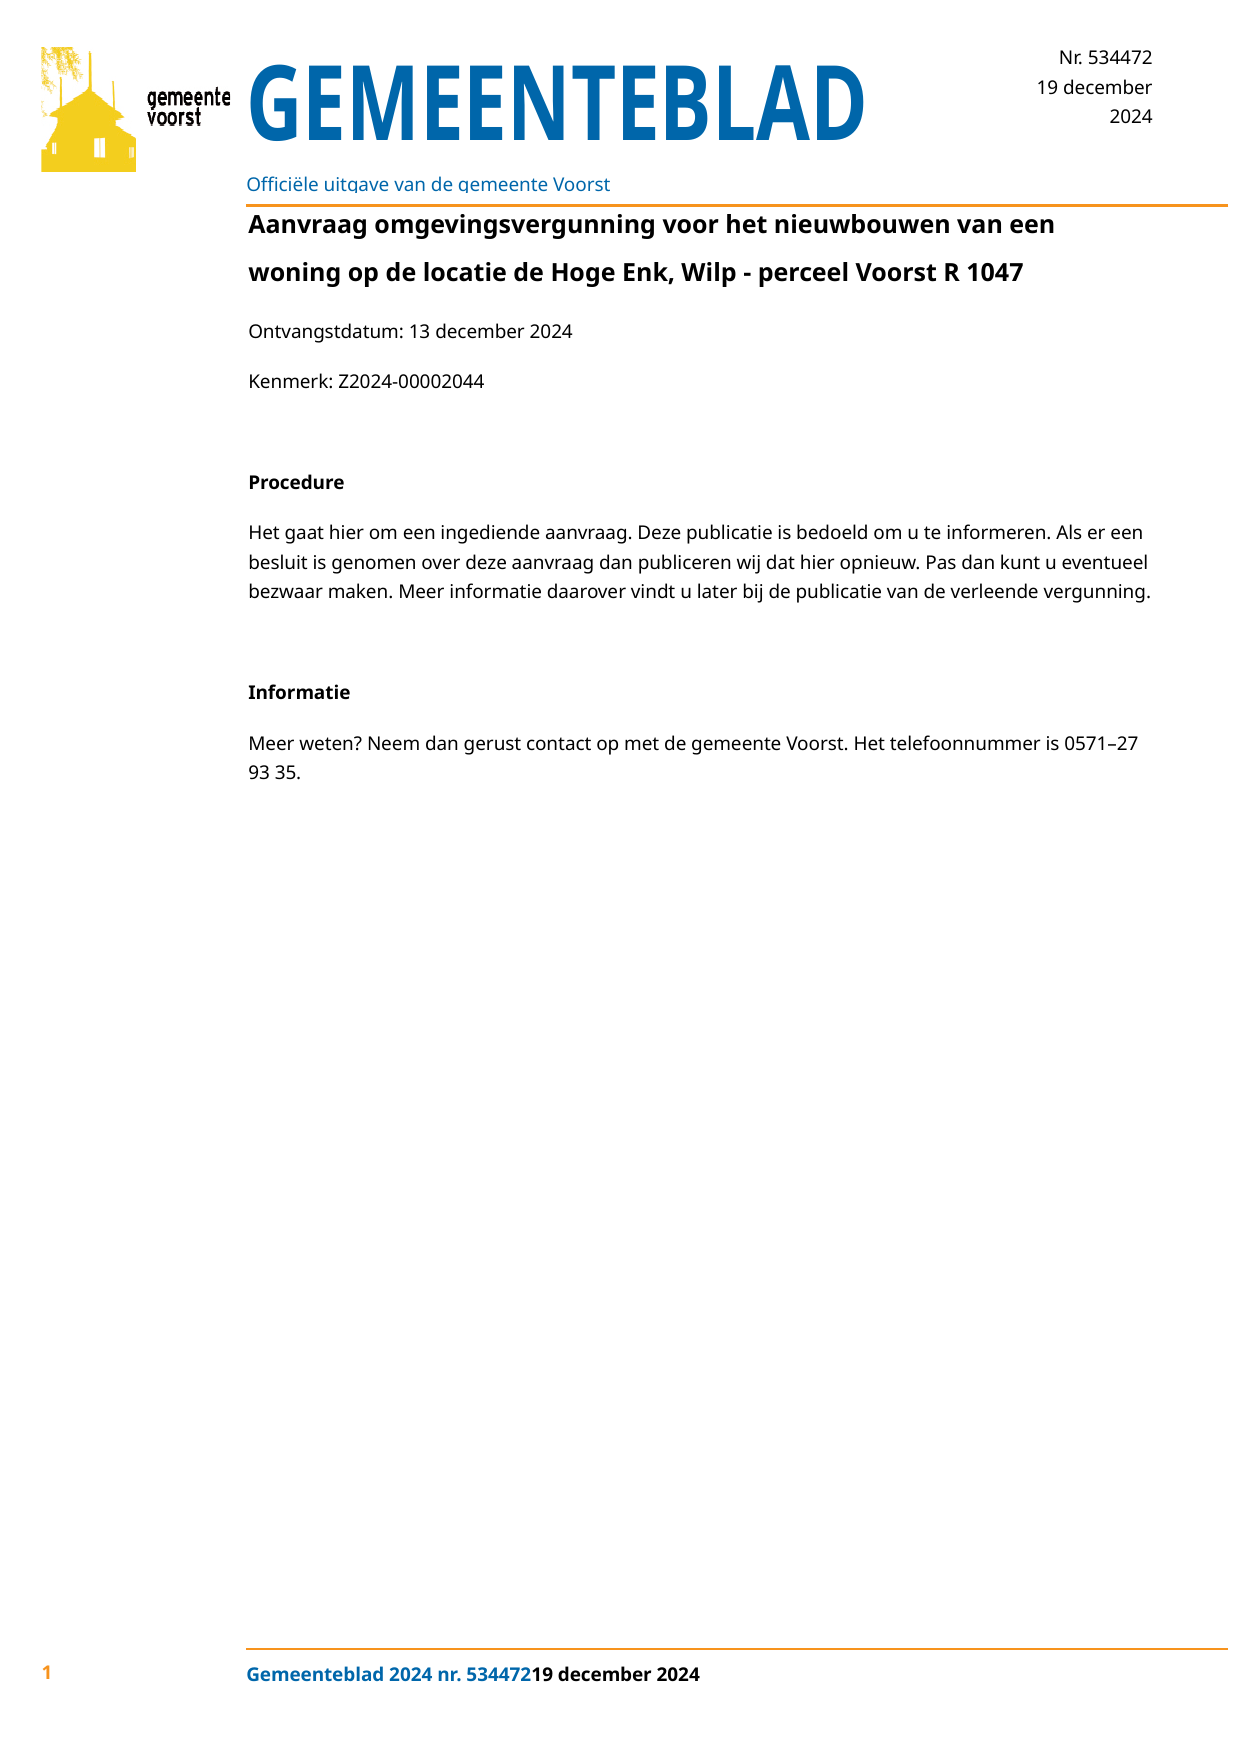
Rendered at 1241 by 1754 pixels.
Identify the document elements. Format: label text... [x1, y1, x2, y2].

picture [41, 47, 231, 172]
text Ontvangstdatum: 13 december 2024 [248, 318, 1152, 344]
text Procedure [248, 469, 1152, 495]
text Informatie [248, 679, 1152, 705]
text Aanvraag omgevingsvergunning voor het nieuwbouwen van een woning op de locatie de Hoge Enk, Wilp - perceel Voorst R 1047 [248, 207, 1152, 288]
text Kenmerk: Z2024-00002044 [248, 368, 1152, 394]
text Het gaat hier om een ingediende aanvraag. Deze publicatie is bedoeld om u te informeren. Als er een besluit is genomen over deze aanvraag dan publiceren wij dat hier opnieuw. Pas dan kunt u eventueel bezwaar maken. Meer informatie daarover vindt u later bij de publicatie van de verleende vergunning. [248, 519, 1152, 604]
text Meer weten? Neem dan gerust contact op met de gemeente Voorst. Het telefoonnummer is 0571–27 93 35. [248, 730, 1152, 785]
